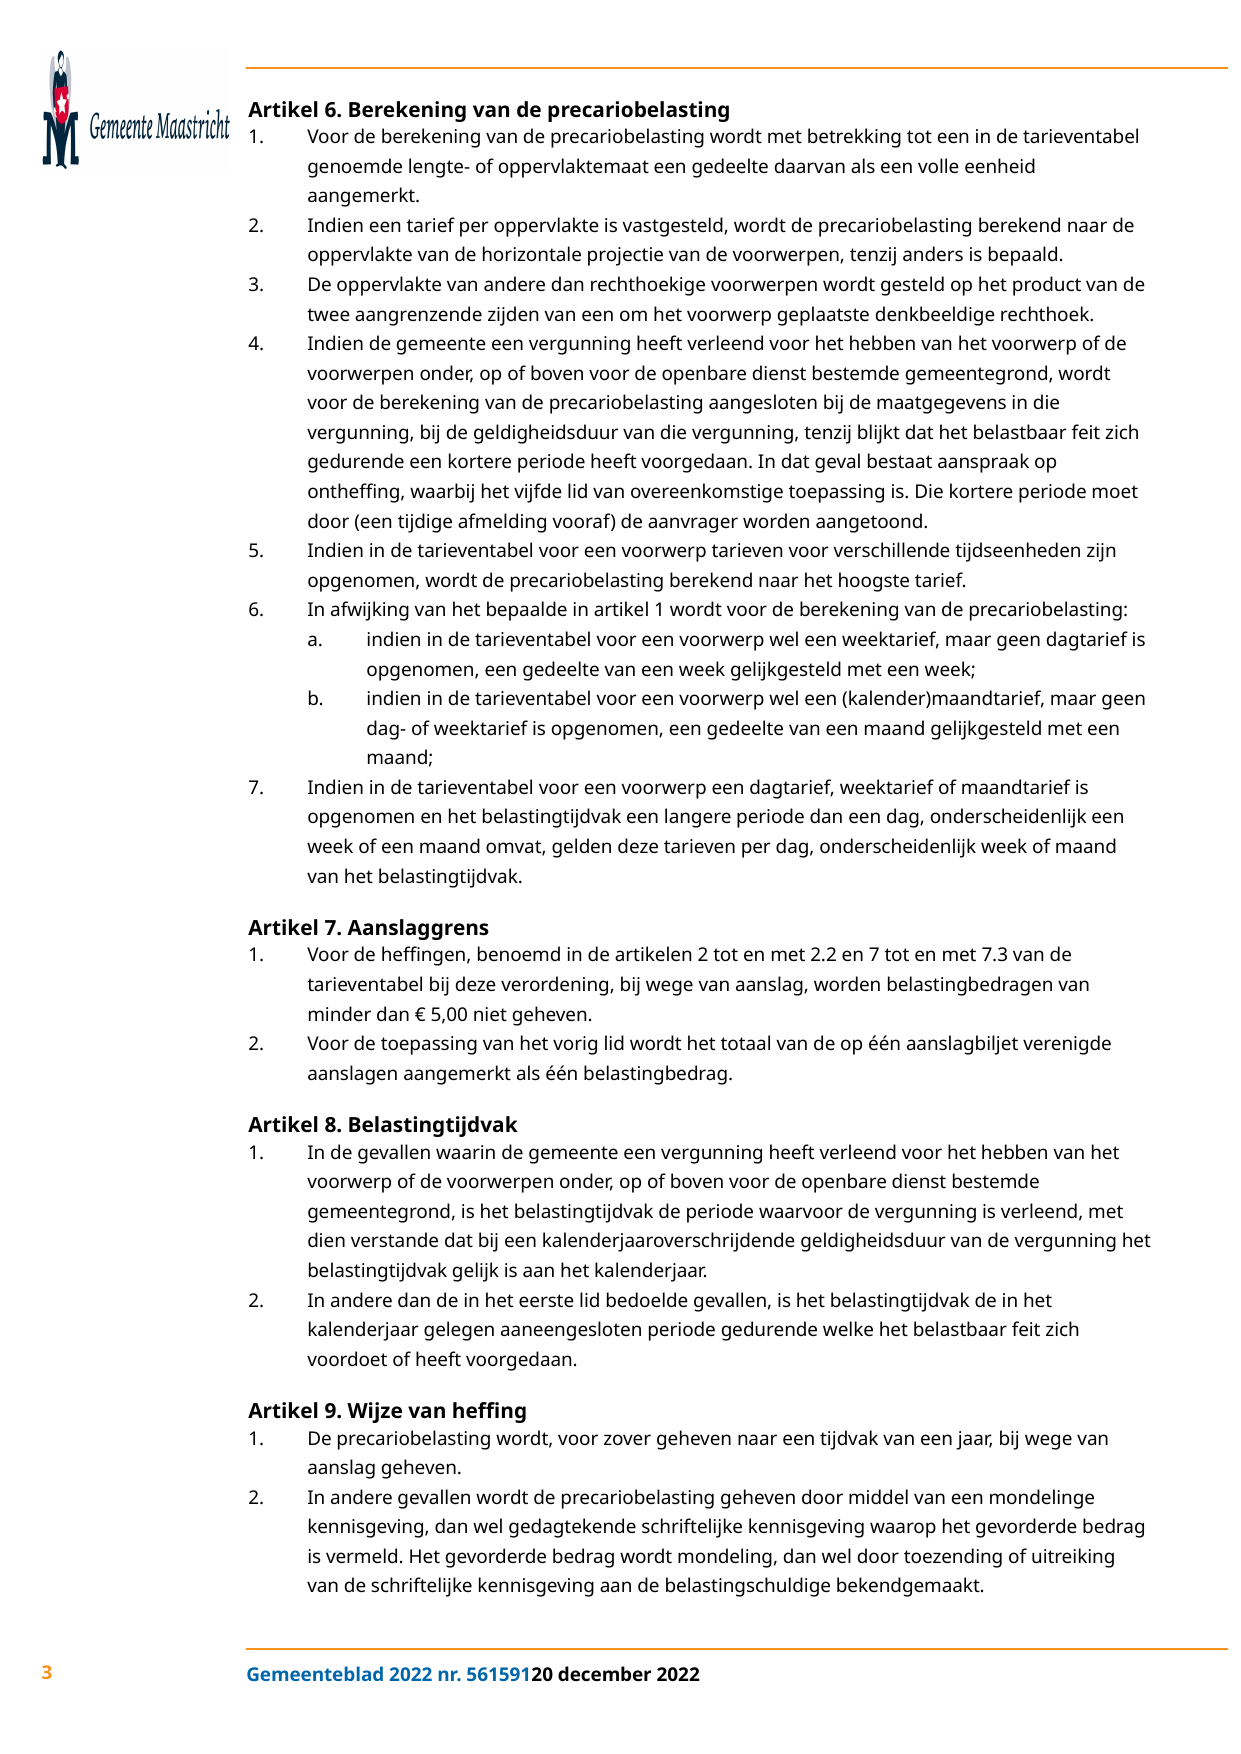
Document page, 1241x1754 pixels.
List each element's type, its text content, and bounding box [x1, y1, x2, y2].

list Voor de berekening van de precariobelasting wordt met betrekking tot een in de tarieventabel genoemde lengte- of oppervlaktemaat een gedeelte daarvan als een volle eenheid aangemerkt. [248, 123, 1152, 208]
list indien in de tarieventabel voor een voorwerp wel een (kalender)maandtarief, maar geen dag- of weektarief is opgenomen, een gedeelte van een maand gelijkgesteld met een maand; [307, 685, 1152, 770]
list Indien in de tarieventabel voor een voorwerp tarieven voor verschillende tijdseenheden zijn opgenomen, wordt de precariobelasting berekend naar het hoogste tarief. [248, 537, 1152, 593]
picture [41, 47, 231, 172]
list In andere dan de in het eerste lid bedoelde gevallen, is het belastingtijdvak de in het kalenderjaar gelegen aaneengesloten periode gedurende welke het belastbaar feit zich voordoet of heeft voorgedaan. [248, 1287, 1152, 1372]
list De precariobelasting wordt, voor zover geheven naar een tijdvak van een jaar, bij wege van aanslag geheven. [248, 1425, 1152, 1480]
list indien in de tarieventabel voor een voorwerp wel een weektarief, maar geen dagtarief is opgenomen, een gedeelte van een week gelijkgesteld met een week; [307, 626, 1152, 681]
text Artikel 7. Aanslaggrens [248, 913, 1152, 942]
list Indien de gemeente een vergunning heeft verleend voor het hebben van het voorwerp of de voorwerpen onder, op of boven voor de openbare dienst bestemde gemeentegrond, wordt voor de berekening van de precariobelasting aangesloten bij de maatgegevens in die vergunning, bij de geldigheidsduur van die vergunning, tenzij blijkt dat het belastbaar feit zich gedurende een kortere periode heeft voorgedaan. In dat geval bestaat aanspraak op ontheffing, waarbij het vijfde lid van overeenkomstige toepassing is. Die kortere periode moet door (een tijdige afmelding vooraf) de aanvrager worden aangetoond. [248, 330, 1152, 533]
list In andere gevallen wordt de precariobelasting geheven door middel van een mondelinge kennisgeving, dan wel gedagtekende schriftelijke kennisgeving waarop het gevorderde bedrag is vermeld. Het gevorderde bedrag wordt mondeling, dan wel door toezending of uitreiking van de schriftelijke kennisgeving aan de belastingschuldige bekendgemaakt. [248, 1484, 1152, 1598]
list Indien in de tarieventabel voor een voorwerp een dagtarief, weektarief of maandtarief is opgenomen en het belastingtijdvak een langere periode dan een dag, onderscheidenlijk een week of een maand omvat, gelden deze tarieven per dag, onderscheidenlijk week of maand van het belastingtijdvak. [248, 774, 1152, 888]
text Artikel 9. Wijze van heffing [248, 1396, 1152, 1425]
list In de gevallen waarin de gemeente een vergunning heeft verleend voor het hebben van het voorwerp of de voorwerpen onder, op of boven voor de openbare dienst bestemde gemeentegrond, is het belastingtijdvak de periode waarvoor de vergunning is verleend, met dien verstande dat bij een kalenderjaaroverschrijdende geldigheidsduur van de vergunning het belastingtijdvak gelijk is aan het kalenderjaar. [248, 1139, 1152, 1283]
list Indien een tarief per oppervlakte is vastgesteld, wordt de precariobelasting berekend naar de oppervlakte van de horizontale projectie van de voorwerpen, tenzij anders is bepaald. [248, 212, 1152, 267]
text Artikel 6. Berekening van de precariobelasting [248, 95, 1152, 123]
list Voor de heffingen, benoemd in de artikelen 2 tot en met 2.2 en 7 tot en met 7.3 van de tarieventabel bij deze verordening, bij wege van aanslag, worden belastingbedragen van minder dan € 5,00 niet geheven. [248, 942, 1152, 1027]
text Artikel 8. Belastingtijdvak [248, 1110, 1152, 1139]
list De oppervlakte van andere dan rechthoekige voorwerpen wordt gesteld op het product van de twee aangrenzende zijden van een om het voorwerp geplaatste denkbeeldige rechthoek. [248, 271, 1152, 326]
list In afwijking van het bepaalde in artikel 1 wordt voor de berekening van de precariobelasting: [248, 597, 1152, 622]
list Voor de toepassing van het vorig lid wordt het totaal van de op één aanslagbiljet verenigde aanslagen aangemerkt als één belastingbedrag. [248, 1030, 1152, 1086]
